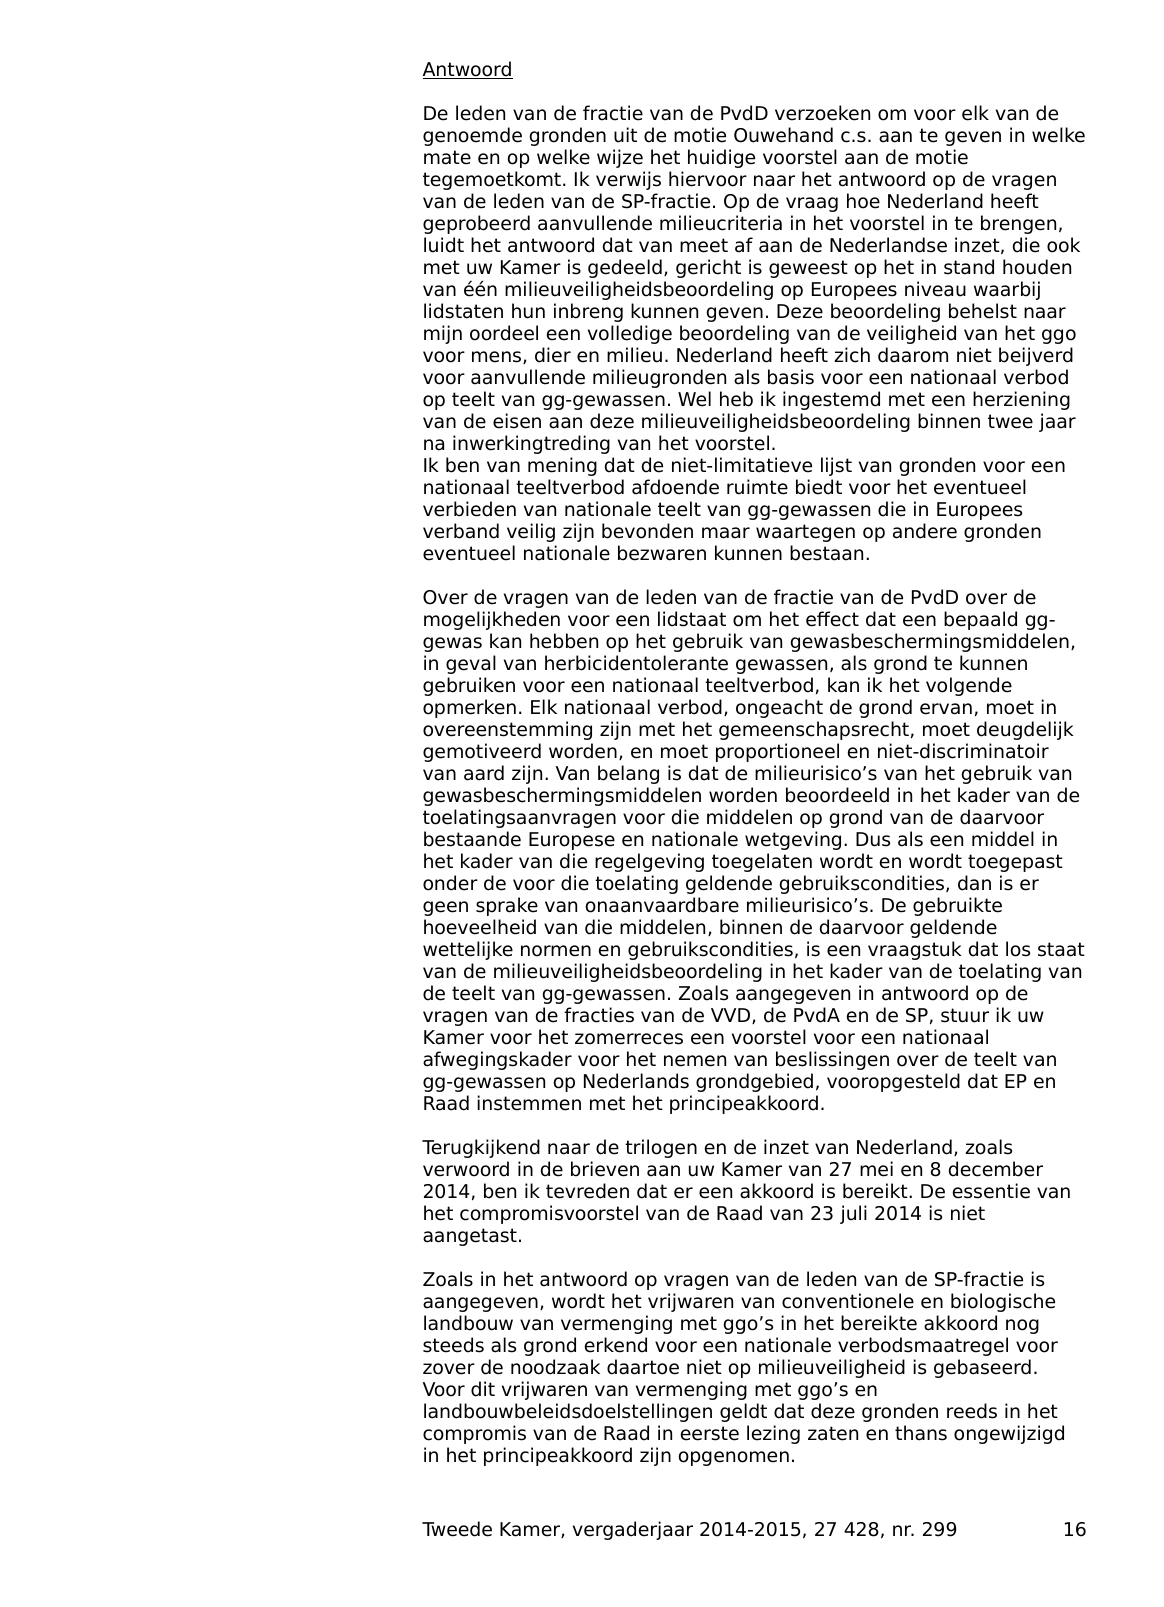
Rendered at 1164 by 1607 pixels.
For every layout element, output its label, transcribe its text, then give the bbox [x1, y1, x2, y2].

text Zoals in het antwoord op vragen van de leden van de SP-fractie is aangegeven, wordt het vrijwaren van conventionele en biologische landbouw van vermenging met ggo’s in het bereikte akkoord nog steeds als grond erkend voor een nationale verbodsmaatregel voor zover de noodzaak daartoe niet op milieuveiligheid is gebaseerd. Voor dit vrijwaren van vermenging met ggo’s en landbouwbeleidsdoelstellingen geldt dat deze gronden reeds in het compromis van de Raad in eerste lezing zaten en thans ongewijzigd in het principeakkoord zijn opgenomen. [422, 1269, 1087, 1467]
subtitle Antwoord [422, 59, 1087, 81]
text Ik ben van mening dat de niet-limitatieve lijst van gronden voor een nationaal teeltverbod afdoende ruimte biedt voor het eventueel verbieden van nationale teelt van gg-gewassen die in Europees verband veilig zijn bevonden maar waartegen op andere gronden eventueel nationale bezwaren kunnen bestaan. [422, 455, 1087, 565]
text Terugkijkend naar de trilogen en de inzet van Nederland, zoals verwoord in de brieven aan uw Kamer van 27 mei en 8 december 2014, ben ik tevreden dat er een akkoord is bereikt. De essentie van het compromisvoorstel van de Raad van 23 juli 2014 is niet aangetast. [422, 1137, 1087, 1247]
text De leden van de fractie van de PvdD verzoeken om voor elk van de genoemde gronden uit de motie Ouwehand c.s. aan te geven in welke mate en op welke wijze het huidige voorstel aan de motie tegemoetkomt. Ik verwijs hiervoor naar het antwoord op de vragen van de leden van de SP-fractie. Op de vraag hoe Nederland heeft geprobeerd aanvullende milieucriteria in het voorstel in te brengen, luidt het antwoord dat van meet af aan de Nederlandse inzet, die ook met uw Kamer is gedeeld, gericht is geweest op het in stand houden van één milieuveiligheidsbeoordeling op Europees niveau waarbij lidstaten hun inbreng kunnen geven. Deze beoordeling behelst naar mijn oordeel een volledige beoordeling van de veiligheid van het ggo voor mens, dier en milieu. Nederland heeft zich daarom niet beijverd voor aanvullende milieugronden als basis voor een nationaal verbod op teelt van gg-gewassen. Wel heb ik ingestemd met een herziening van de eisen aan deze milieuveiligheidsbeoordeling binnen twee jaar na inwerkingtreding van het voorstel. [422, 103, 1087, 455]
text Over de vragen van de leden van de fractie van de PvdD over de mogelijkheden voor een lidstaat om het effect dat een bepaald gg-gewas kan hebben op het gebruik van gewasbeschermingsmiddelen, in geval van herbicidentolerante gewassen, als grond te kunnen gebruiken voor een nationaal teeltverbod, kan ik het volgende opmerken. Elk nationaal verbod, ongeacht de grond ervan, moet in overeenstemming zijn met het gemeenschapsrecht, moet deugdelijk gemotiveerd worden, en moet proportioneel en niet-discriminatoir van aard zijn. Van belang is dat de milieurisico’s van het gebruik van gewasbeschermingsmiddelen worden beoordeeld in het kader van de toelatingsaanvragen voor die middelen op grond van de daarvoor bestaande Europese en nationale wetgeving. Dus als een middel in het kader van die regelgeving toegelaten wordt en wordt toegepast onder de voor die toelating geldende gebruikscondities, dan is er geen sprake van onaanvaardbare milieurisico’s. De gebruikte hoeveelheid van die middelen, binnen de daarvoor geldende wettelijke normen en gebruikscondities, is een vraagstuk dat los staat van de milieuveiligheidsbeoordeling in het kader van de toelating van de teelt van gg-gewassen. Zoals aangegeven in antwoord op de vragen van de fracties van de VVD, de PvdA en de SP, stuur ik uw Kamer voor het zomerreces een voorstel voor een nationaal afwegingskader voor het nemen van beslissingen over de teelt van gg-gewassen op Nederlands grondgebied, vooropgesteld dat EP en Raad instemmen met het principeakkoord. [422, 587, 1087, 1114]
